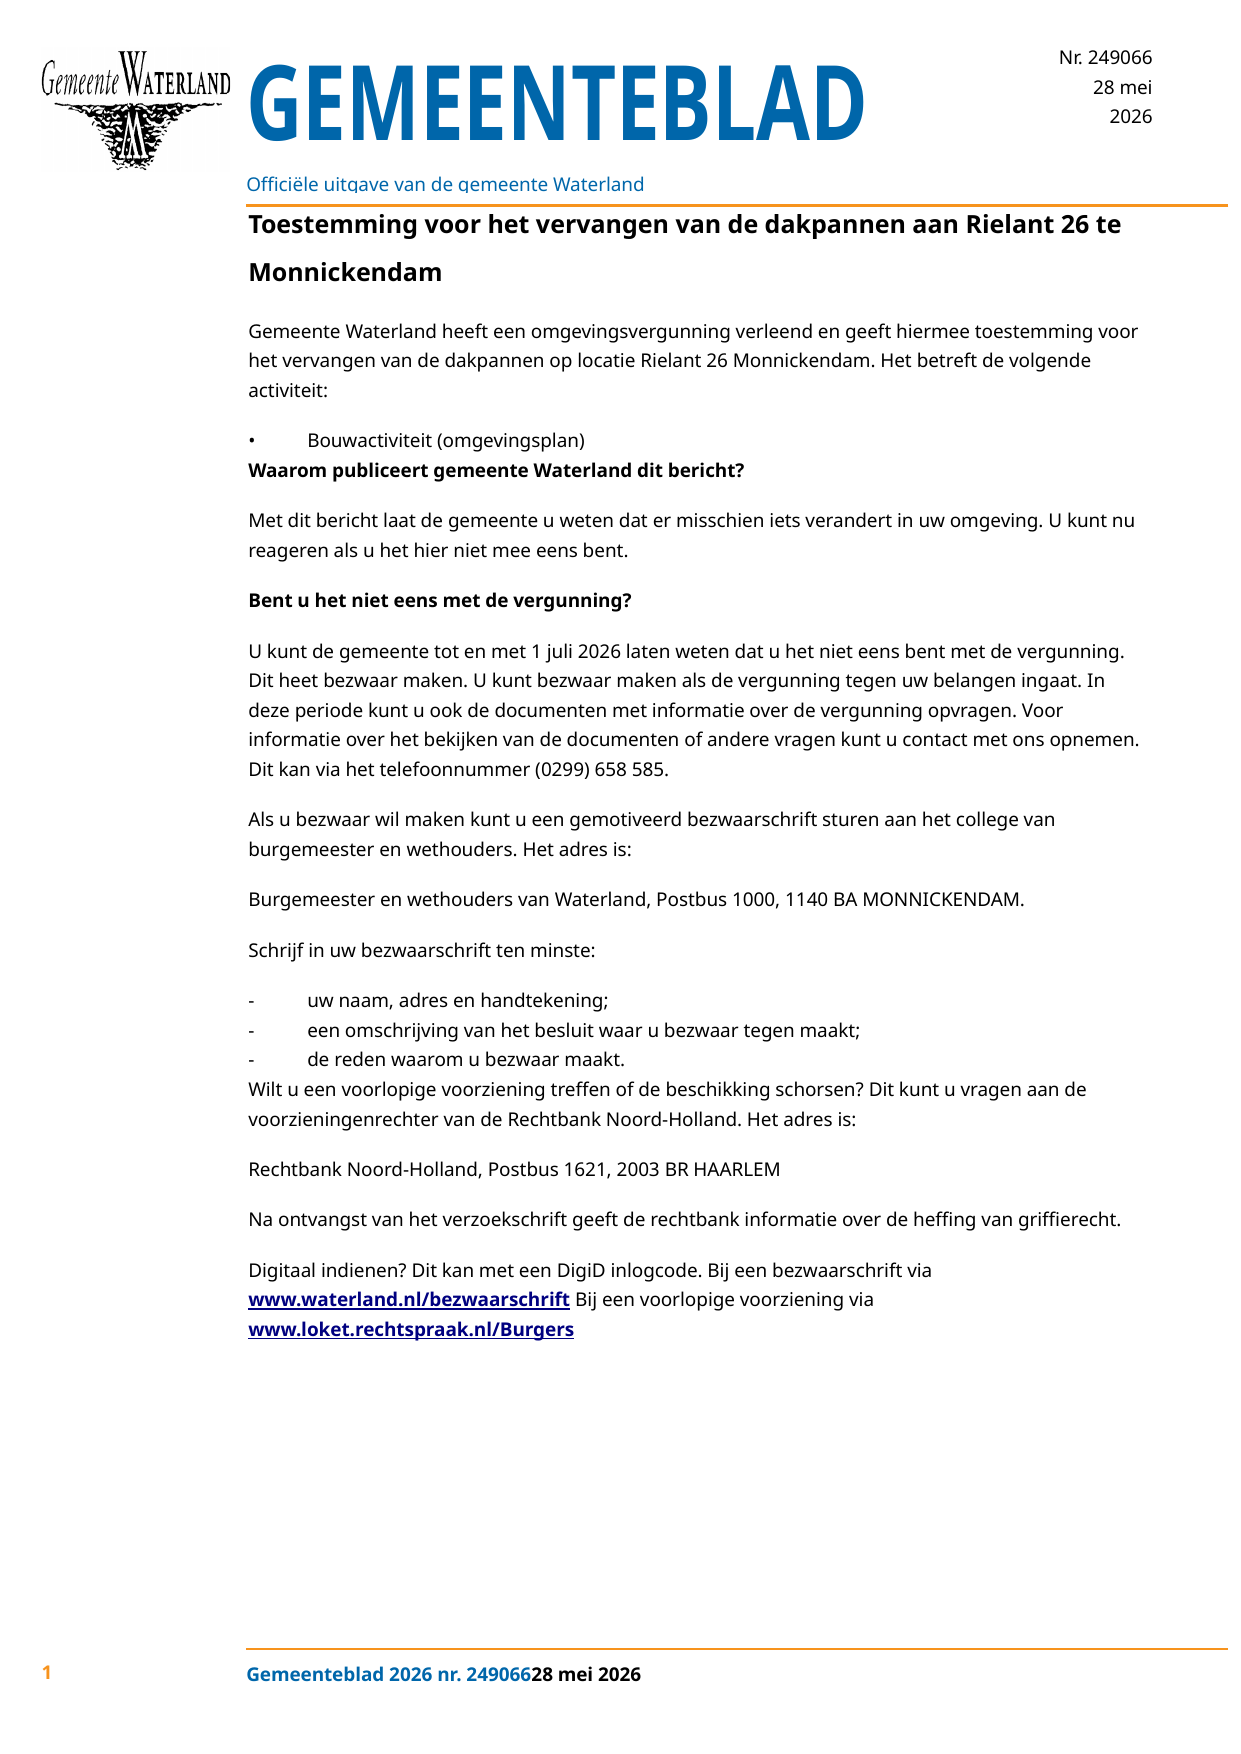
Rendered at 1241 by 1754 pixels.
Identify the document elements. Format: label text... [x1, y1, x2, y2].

picture [41, 47, 231, 172]
text Burgemeester en wethouders van Waterland, Postbus 1000, 1140 BA MONNICKENDAM. [248, 887, 1152, 912]
text Rechtbank Noord-Holland, Postbus 1621, 2003 BR HAARLEM [248, 1156, 1152, 1182]
text Als u bezwaar wil maken kunt u een gemotiveerd bezwaarschrift sturen aan het college van burgemeester en wethouders. Het adres is: [248, 807, 1152, 862]
text Toestemming voor het vervangen van de dakpannen aan Rielant 26 te Monnickendam [248, 207, 1152, 288]
list de reden waarom u bezwaar maakt. [248, 1047, 1152, 1072]
text Gemeente Waterland heeft een omgevingsvergunning verleend en geeft hiermee toestemming voor het vervangen van de dakpannen op locatie Rielant 26 Monnickendam. Het betreft de volgende activiteit: [248, 318, 1152, 403]
list uw naam, adres en handtekening; [248, 987, 1152, 1013]
text Waarom publiceert gemeente Waterland dit bericht? [248, 457, 1152, 483]
text Bent u het niet eens met de vergunning? [248, 587, 1152, 613]
text U kunt de gemeente tot en met 1 juli 2026 laten weten dat u het niet eens bent met de vergunning. Dit heet bezwaar maken. U kunt bezwaar maken als de vergunning tegen uw belangen ingaat. In deze periode kunt u ook de documenten met informatie over de vergunning opvragen. Voor informatie over het bekijken van de documenten of andere vragen kunt u contact met ons opnemen. Dit kan via het telefoonnummer (0299) 658 585. [248, 638, 1152, 782]
text Met dit bericht laat de gemeente u weten dat er misschien iets verandert in uw omgeving. U kunt nu reageren als u het hier niet mee eens bent. [248, 507, 1152, 563]
list een omschrijving van het besluit waar u bezwaar tegen maakt; [248, 1017, 1152, 1043]
list Bouwactiviteit (omgevingsplan) [248, 427, 1152, 453]
text Schrijf in uw bezwaarschrift ten minste: [248, 937, 1152, 963]
text Wilt u een voorlopige voorziening treffen of de beschikking schorsen? Dit kunt u vragen aan de voorzieningenrechter van de Rechtbank Noord-Holland. Het adres is: [248, 1076, 1152, 1132]
text Digitaal indienen? Dit kan met een DigiD inlogcode. Bij een bezwaarschrift via www.waterland.nl/bezwaarschrift Bij een voorlopige voorziening via www.loket.rechtspraak.nl/Burgers [248, 1257, 1152, 1342]
text Na ontvangst van het verzoekschrift geeft de rechtbank informatie over de heffing van griffierecht. [248, 1207, 1152, 1232]
